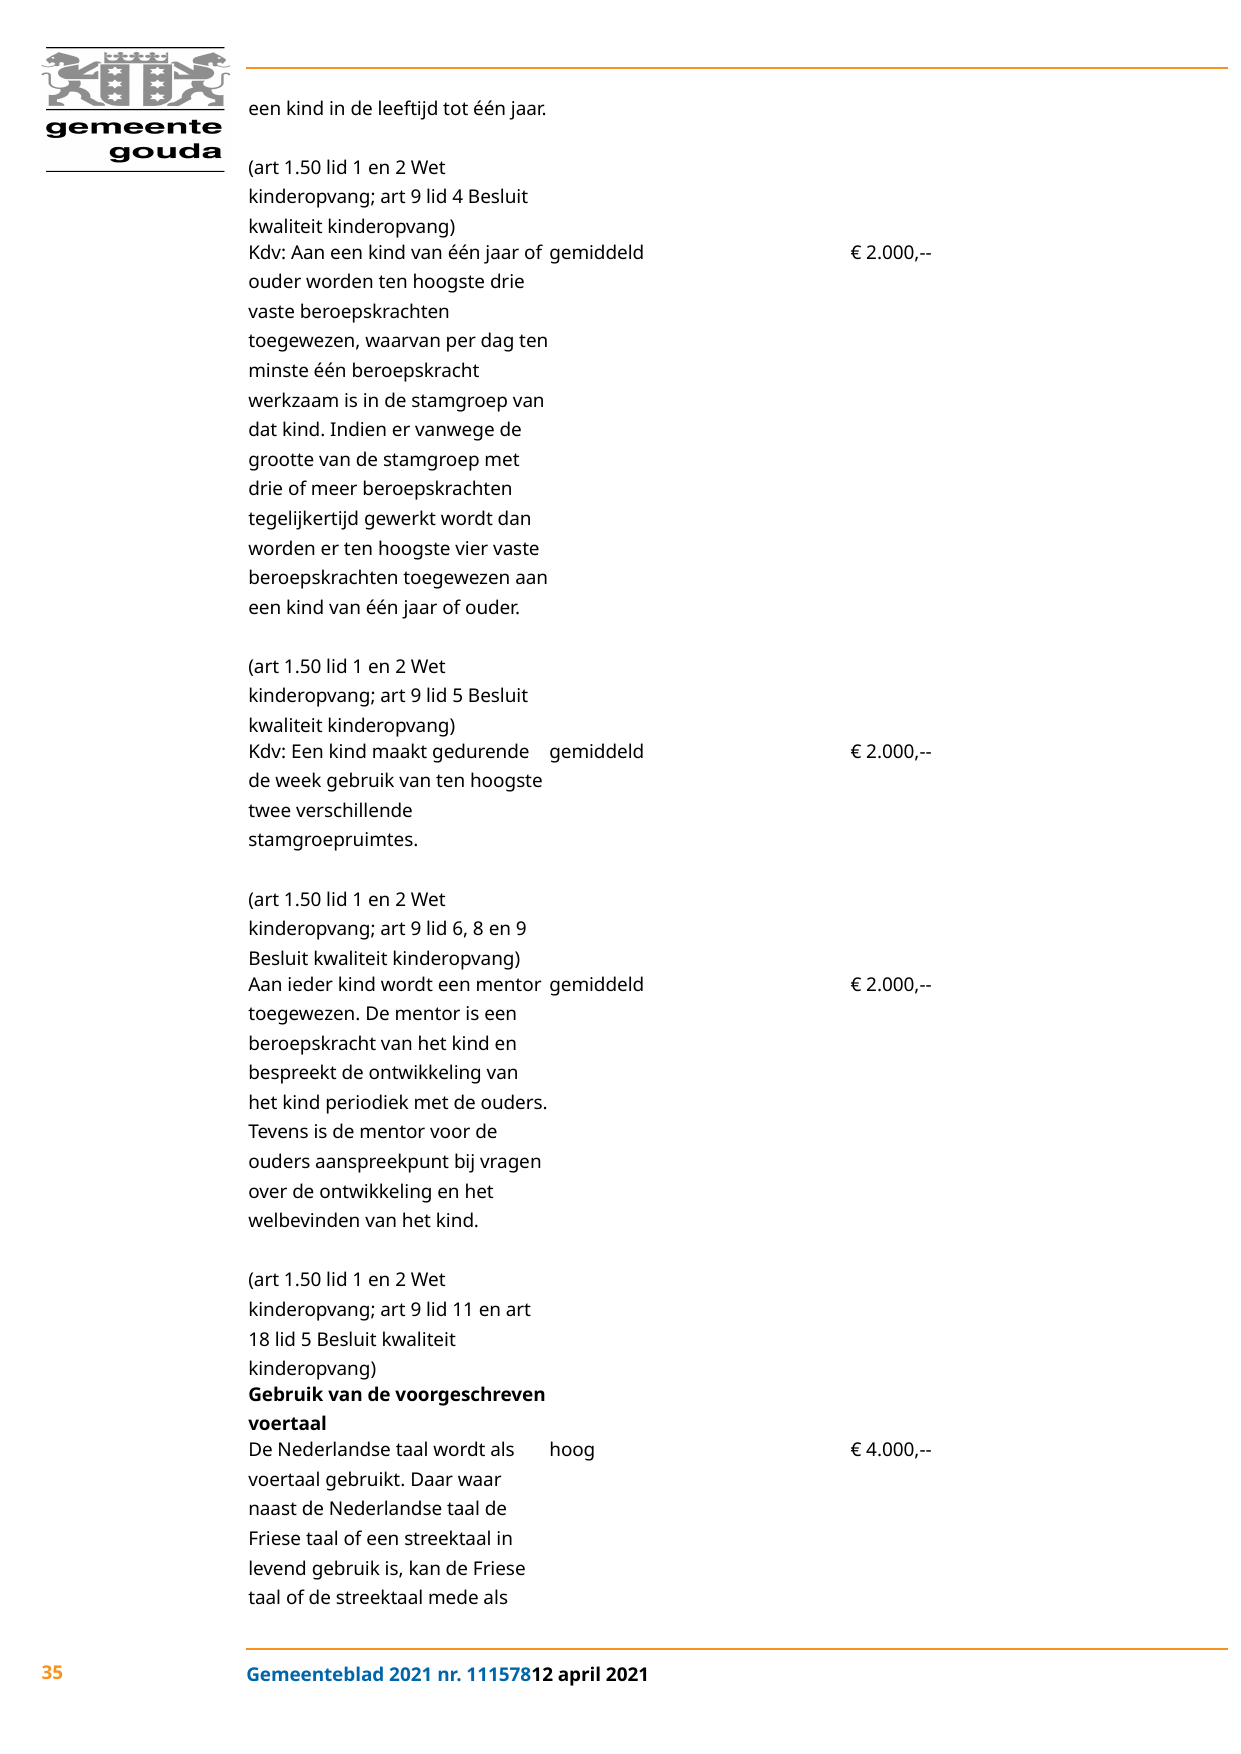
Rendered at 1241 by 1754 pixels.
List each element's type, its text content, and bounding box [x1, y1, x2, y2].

table_cell € 2.000,-- [850, 971, 1152, 1381]
table_cell gemiddeld [549, 971, 850, 1381]
table_cell De Nederlandse taal wordt als voertaal gebruikt. Daar waar naast de Nederlandse taal de Friese taal of een streektaal in levend gebruik is, kan de Friese taal of de streektaal mede als [248, 1436, 549, 1610]
table_cell Gebruik van de voorgeschreven voertaal [248, 1381, 549, 1436]
table_cell gemiddeld [549, 239, 850, 738]
table_cell Kdv: Een kind maakt gedurende de week gebruik van ten hoogste twee verschillende stamgroepruimtes. (art 1.50 lid 1 en 2 Wet kinderopvang; art 9 lid 6, 8 en 9 Besluit kwaliteit kinderopvang) [248, 738, 549, 971]
table_cell een kind in de leeftijd tot één jaar. (art 1.50 lid 1 en 2 Wet kinderopvang; art 9 lid 4 Besluit kwaliteit kinderopvang) [248, 95, 549, 239]
table_cell € 2.000,-- [850, 738, 1152, 971]
table_cell [850, 1381, 1152, 1436]
table_cell [549, 1381, 850, 1436]
table_cell gemiddeld [549, 738, 850, 971]
table_cell [549, 95, 850, 239]
picture [41, 47, 231, 172]
table_cell Aan ieder kind wordt een mentor toegewezen. De mentor is een beroepskracht van het kind en bespreekt de ontwikkeling van het kind periodiek met de ouders. Tevens is de mentor voor de ouders aanspreekpunt bij vragen over de ontwikkeling en het welbevinden van het kind. (art 1.50 lid 1 en 2 Wet kinderopvang; art 9 lid 11 en art 18 lid 5 Besluit kwaliteit kinderopvang) [248, 971, 549, 1381]
table_cell hoog [549, 1436, 850, 1610]
table_cell € 2.000,-- [850, 239, 1152, 738]
table_cell Kdv: Aan een kind van één jaar of ouder worden ten hoogste drie vaste beroepskrachten toegewezen, waarvan per dag ten minste één beroepskracht werkzaam is in de stamgroep van dat kind. Indien er vanwege de grootte van de stamgroep met drie of meer beroepskrachten tegelijkertijd gewerkt wordt dan worden er ten hoogste vier vaste beroepskrachten toegewezen aan een kind van één jaar of ouder. (art 1.50 lid 1 en 2 Wet kinderopvang; art 9 lid 5 Besluit kwaliteit kinderopvang) [248, 239, 549, 738]
table_cell [850, 95, 1152, 239]
table_cell € 4.000,-- [850, 1436, 1152, 1610]
